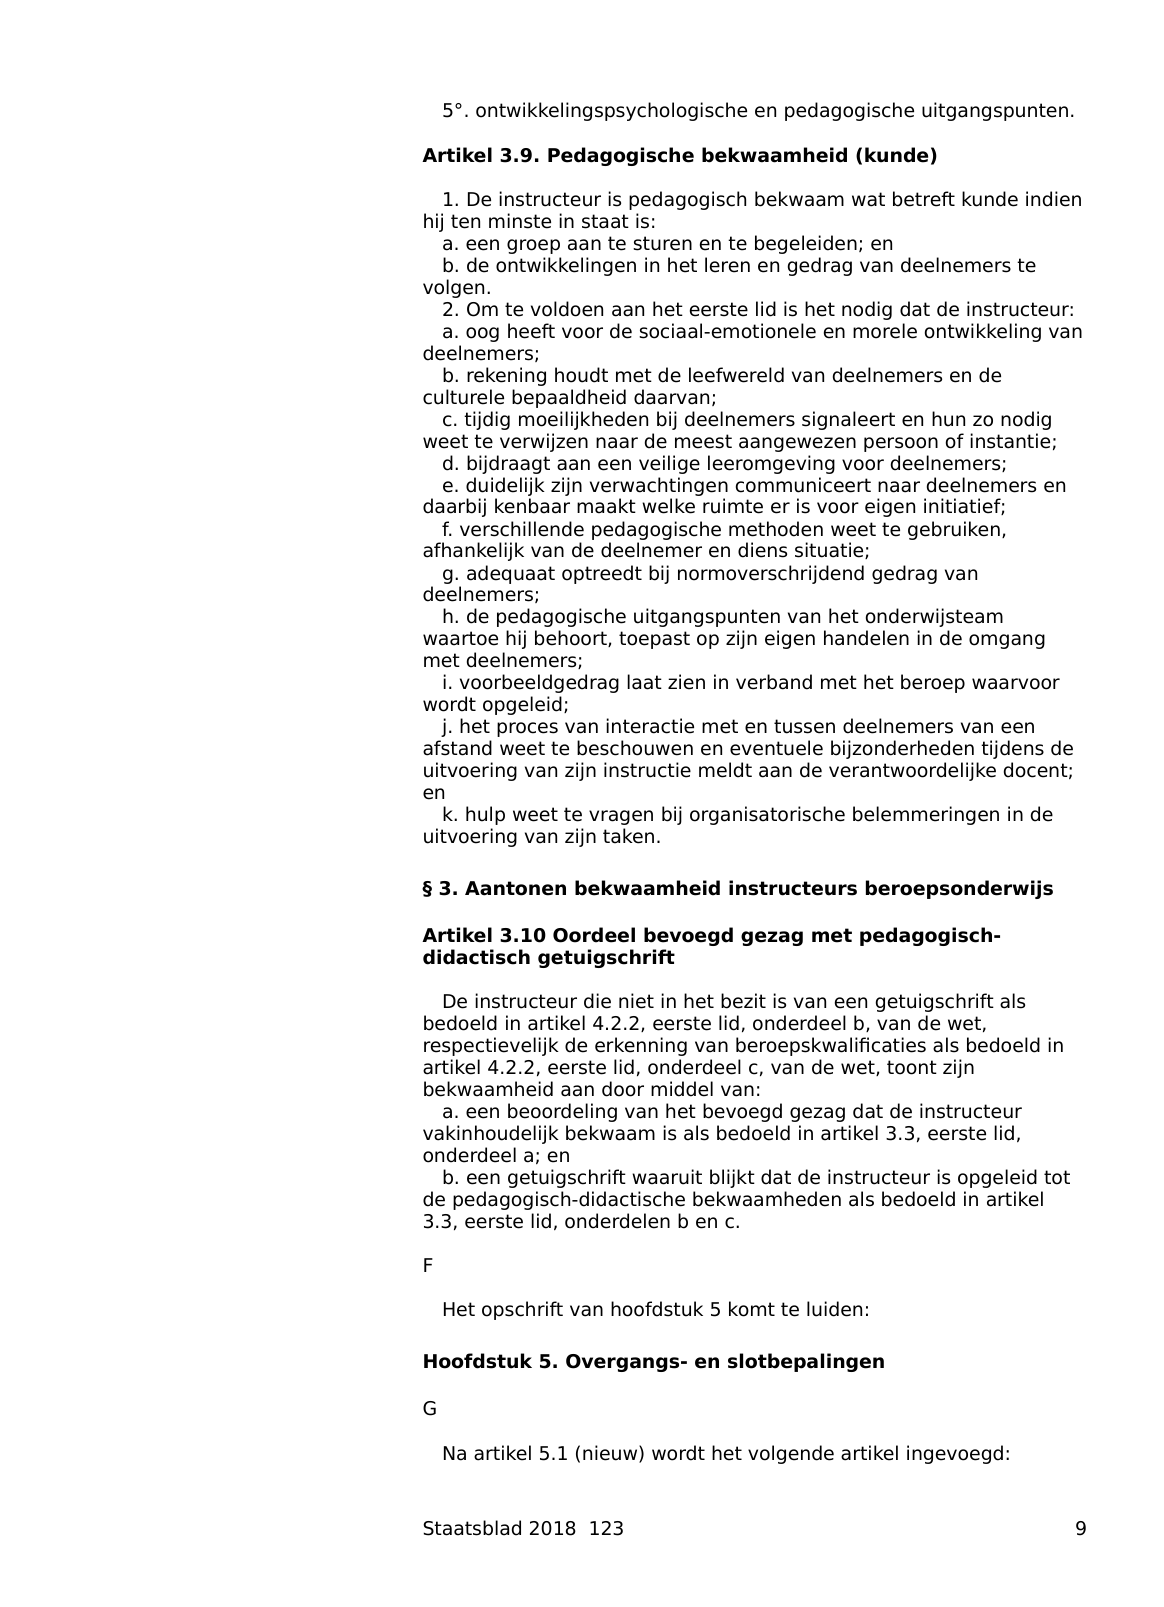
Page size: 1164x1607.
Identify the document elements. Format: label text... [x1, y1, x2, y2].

text 2. Om te voldoen aan het eerste lid is het nodig dat de instructeur: [422, 299, 1087, 321]
text 1. De instructeur is pedagogisch bekwaam wat betreft kunde indien hij ten minste in staat is: [422, 189, 1087, 233]
text f. verschillende pedagogische methoden weet te gebruiken, afhankelijk van de deelnemer en diens situatie; [422, 518, 1087, 562]
subtitle § 3. Aantonen bekwaamheid instructeurs beroepsonderwijs [422, 878, 1087, 900]
text Het opschrift van hoofdstuk 5 komt te luiden: [422, 1299, 1087, 1321]
text a. een groep aan te sturen en te begeleiden; en [422, 233, 1087, 255]
text d. bijdraagt aan een veilige leeromgeving voor deelnemers; [422, 452, 1087, 474]
text Na artikel 5.1 (nieuw) wordt het volgende artikel ingevoegd: [422, 1442, 1087, 1464]
subtitle Hoofdstuk 5. Overgangs- en slotbepalingen [422, 1351, 1087, 1373]
text b. een getuigschrift waaruit blijkt dat de instructeur is opgeleid tot de pedagogisch-didactische bekwaamheden als bedoeld in artikel 3.3, eerste lid, onderdelen b en c. [422, 1167, 1087, 1233]
text G [422, 1398, 1087, 1420]
text j. het proces van interactie met en tussen deelnemers van een afstand weet te beschouwen en eventuele bijzonderheden tijdens de uitvoering van zijn instructie meldt aan de verantwoordelijke docent; en [422, 716, 1087, 804]
text b. rekening houdt met de leefwereld van deelnemers en de culturele bepaaldheid daarvan; [422, 364, 1087, 408]
text e. duidelijk zijn verwachtingen communiceert naar deelnemers en daarbij kenbaar maakt welke ruimte er is voor eigen initiatief; [422, 474, 1087, 518]
text c. tijdig moeilijkheden bij deelnemers signaleert en hun zo nodig weet te verwijzen naar de meest aangewezen persoon of instantie; [422, 408, 1087, 452]
text k. hulp weet te vragen bij organisatorische belemmeringen in de uitvoering van zijn taken. [422, 804, 1087, 848]
subtitle Artikel 3.10 Oordeel bevoegd gezag met pedagogisch-didactisch getuigschrift [422, 925, 1087, 969]
text De instructeur die niet in het bezit is van een getuigschrift als bedoeld in artikel 4.2.2, eerste lid, onderdeel b, van de wet, respectievelijk de erkenning van beroepskwalificaties als bedoeld in artikel 4.2.2, eerste lid, onderdeel c, van de wet, toont zijn bekwaamheid aan door middel van: [422, 991, 1087, 1101]
text F [422, 1255, 1087, 1277]
text a. een beoordeling van het bevoegd gezag dat de instructeur vakinhoudelijk bekwaam is als bedoeld in artikel 3.3, eerste lid, onderdeel a; en [422, 1101, 1087, 1167]
text 5°. ontwikkelingspsychologische en pedagogische uitgangspunten. [422, 100, 1087, 122]
text h. de pedagogische uitgangspunten van het onderwijsteam waartoe hij behoort, toepast op zijn eigen handelen in de omgang met deelnemers; [422, 606, 1087, 672]
text g. adequaat optreedt bij normoverschrijdend gedrag van deelnemers; [422, 562, 1087, 606]
text b. de ontwikkelingen in het leren en gedrag van deelnemers te volgen. [422, 255, 1087, 299]
text i. voorbeeldgedrag laat zien in verband met het beroep waarvoor wordt opgeleid; [422, 672, 1087, 716]
subtitle Artikel 3.9. Pedagogische bekwaamheid (kunde) [422, 144, 1087, 167]
text a. oog heeft voor de sociaal-emotionele en morele ontwikkeling van deelnemers; [422, 321, 1087, 364]
